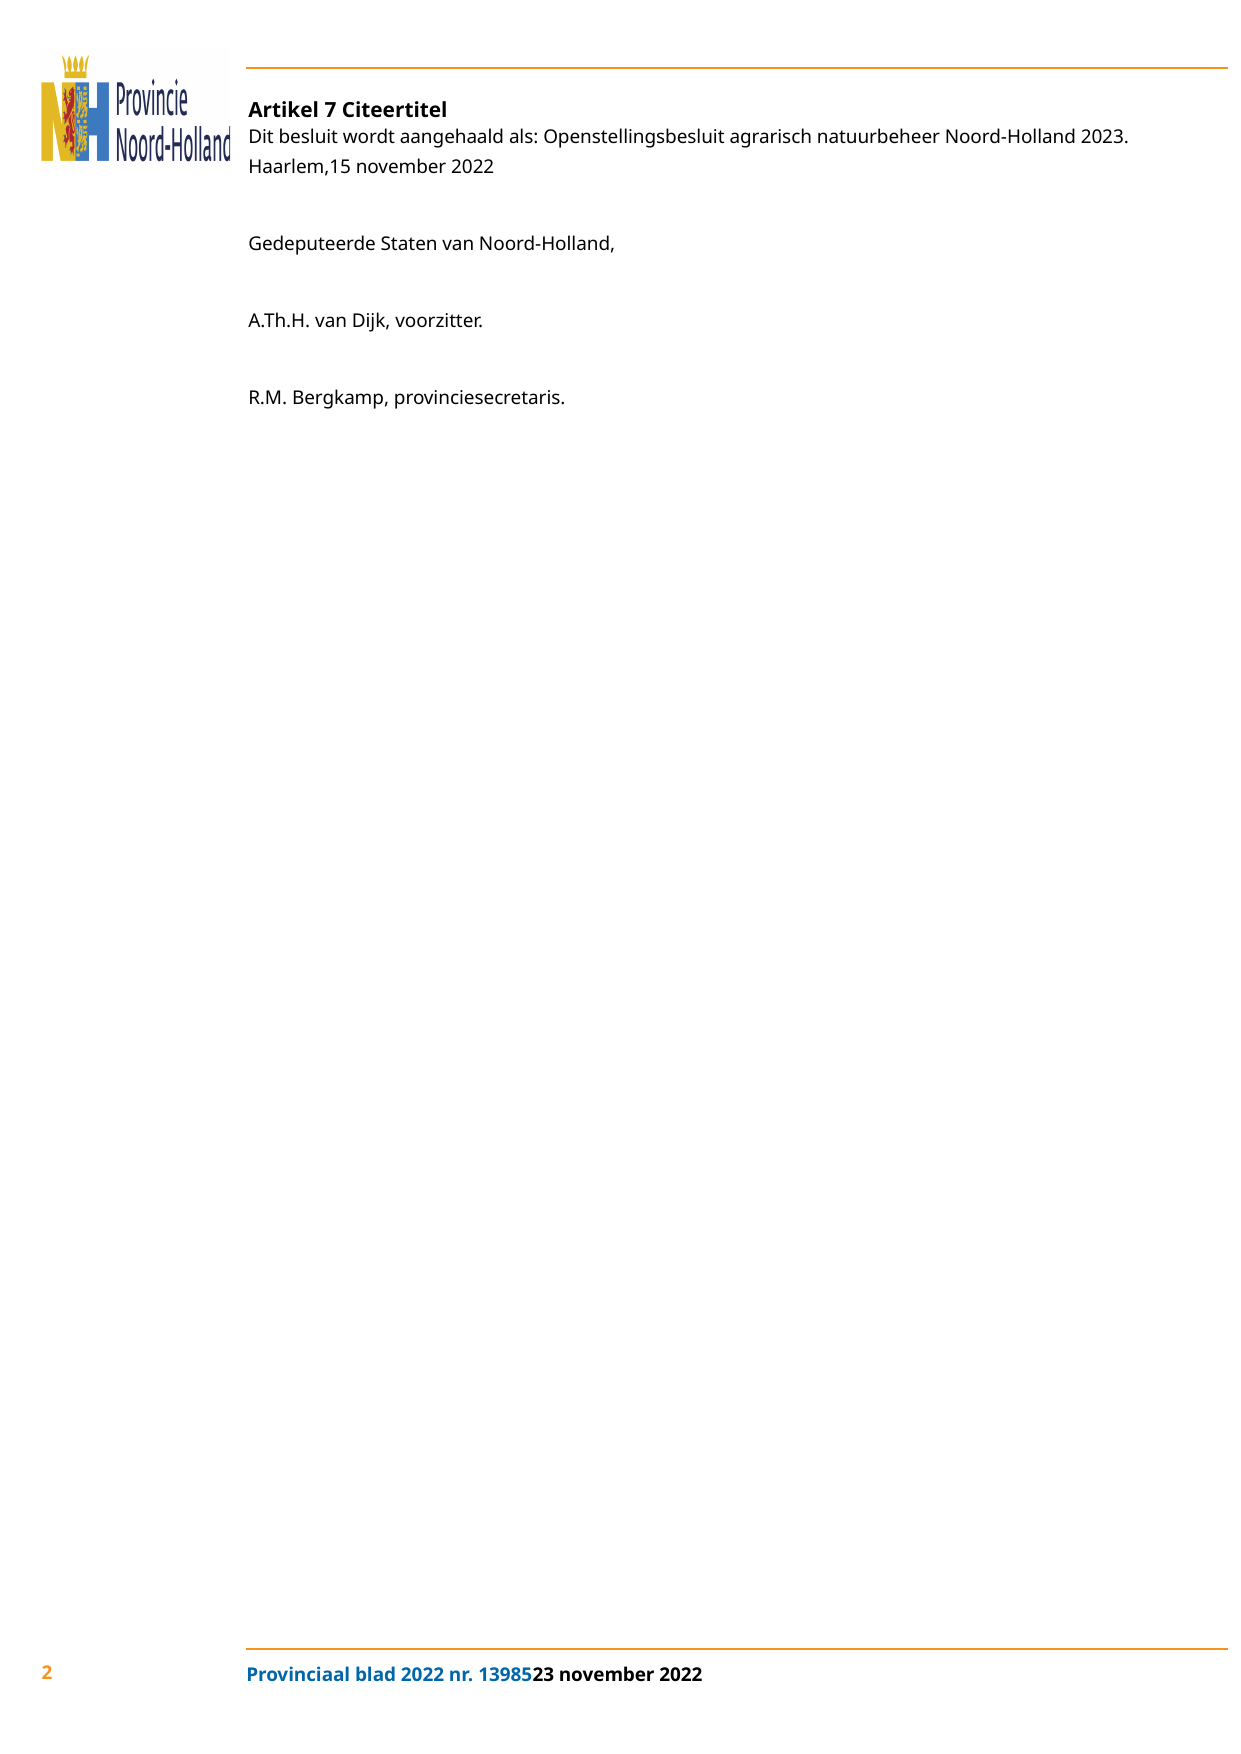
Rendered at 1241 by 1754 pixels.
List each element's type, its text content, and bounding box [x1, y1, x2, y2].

text A.Th.H. van Dijk, voorzitter. [248, 307, 1152, 333]
text Haarlem,15 november 2022 [248, 153, 1152, 178]
picture [41, 47, 231, 172]
text Gedeputeerde Staten van Noord-Holland, [248, 230, 1152, 256]
text R.M. Bergkamp, provinciesecretaris. [248, 384, 1152, 410]
text Dit besluit wordt aangehaald als: Openstellingsbesluit agrarisch natuurbeheer Noord-Holland 2023. [248, 123, 1152, 149]
text Artikel 7 Citeertitel [248, 95, 1152, 123]
